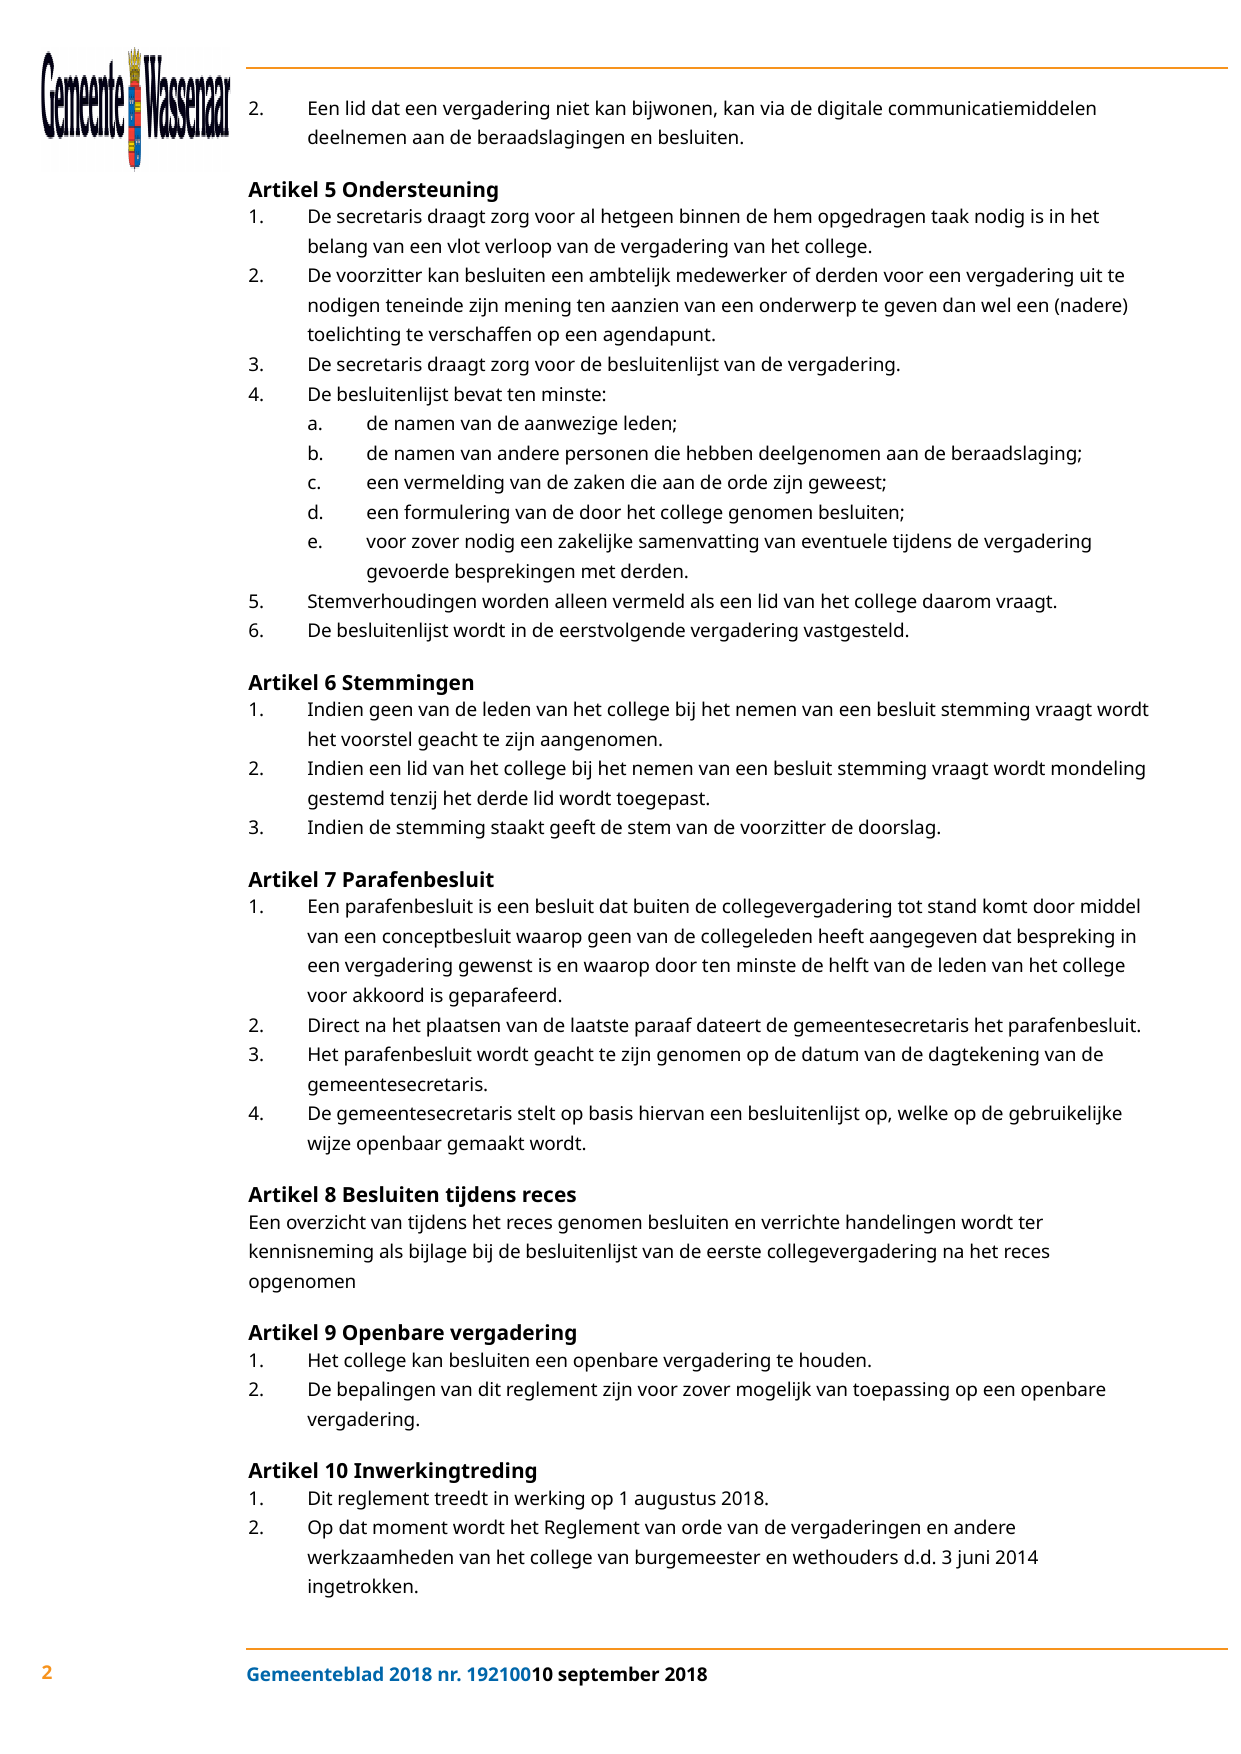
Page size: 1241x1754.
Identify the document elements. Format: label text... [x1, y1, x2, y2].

picture [41, 47, 231, 172]
list Indien de stemming staakt geeft de stem van de voorzitter de doorslag. [248, 814, 1152, 840]
list Dit reglement treedt in werking op 1 augustus 2018. [248, 1485, 1152, 1511]
list De voorzitter kan besluiten een ambtelijk medewerker of derden voor een vergadering uit te nodigen teneinde zijn mening ten aanzien van een onderwerp te geven dan wel een (nadere) toelichting te verschaffen op een agendapunt. [248, 262, 1152, 347]
list Het college kan besluiten een openbare vergadering te houden. [248, 1347, 1152, 1373]
list De bepalingen van dit reglement zijn voor zover mogelijk van toepassing op een openbare vergadering. [248, 1377, 1152, 1432]
list Indien geen van de leden van het college bij het nemen van een besluit stemming vraagt wordt het voorstel geacht te zijn aangenomen. [248, 696, 1152, 752]
list De secretaris draagt zorg voor al hetgeen binnen de hem opgedragen taak nodig is in het belang van een vlot verloop van de vergadering van het college. [248, 203, 1152, 258]
list De besluitenlijst wordt in de eerstvolgende vergadering vastgesteld. [248, 617, 1152, 643]
list De secretaris draagt zorg voor de besluitenlijst van de vergadering. [248, 351, 1152, 377]
text Een overzicht van tijdens het reces genomen besluiten en verrichte handelingen wordt ter kennisneming als bijlage bij de besluitenlijst van de eerste collegevergadering na het reces opgenomen [248, 1209, 1152, 1294]
list Het parafenbesluit wordt geacht te zijn genomen op de datum van de dagtekening van de gemeentesecretaris. [248, 1041, 1152, 1097]
text Artikel 8 Besluiten tijdens reces [248, 1181, 1152, 1209]
text Artikel 7 Parafenbesluit [248, 865, 1152, 893]
text Artikel 5 Ondersteuning [248, 175, 1152, 203]
list De besluitenlijst bevat ten minste: [248, 381, 1152, 406]
text Artikel 10 Inwerkingtreding [248, 1457, 1152, 1485]
list een vermelding van de zaken die aan de orde zijn geweest; [307, 469, 1152, 495]
list De gemeentesecretaris stelt op basis hiervan een besluitenlijst op, welke op de gebruikelijke wijze openbaar gemaakt wordt. [248, 1101, 1152, 1156]
list Een parafenbesluit is een besluit dat buiten de collegevergadering tot stand komt door middel van een conceptbesluit waarop geen van de collegeleden heeft aangegeven dat bespreking in een vergadering gewenst is en waarop door ten minste de helft van de leden van het college voor akkoord is geparafeerd. [248, 893, 1152, 1008]
list de namen van de aanwezige leden; [307, 410, 1152, 436]
list Direct na het plaatsen van de laatste paraaf dateert de gemeentesecretaris het parafenbesluit. [248, 1012, 1152, 1037]
list Stemverhoudingen worden alleen vermeld als een lid van het college daarom vraagt. [248, 588, 1152, 613]
list Een lid dat een vergadering niet kan bijwonen, kan via de digitale communicatiemiddelen deelnemen aan de beraadslagingen en besluiten. [248, 95, 1152, 150]
text Artikel 9 Openbare vergadering [248, 1318, 1152, 1347]
list Indien een lid van het college bij het nemen van een besluit stemming vraagt wordt mondeling gestemd tenzij het derde lid wordt toegepast. [248, 755, 1152, 811]
text Artikel 6 Stemmingen [248, 668, 1152, 696]
list de namen van andere personen die hebben deelgenomen aan de beraadslaging; [307, 440, 1152, 466]
list voor zover nodig een zakelijke samenvatting van eventuele tijdens de vergadering gevoerde besprekingen met derden. [307, 529, 1152, 584]
list een formulering van de door het college genomen besluiten; [307, 499, 1152, 525]
list Op dat moment wordt het Reglement van orde van de vergaderingen en andere werkzaamheden van het college van burgemeester en wethouders d.d. 3 juni 2014 ingetrokken. [248, 1514, 1152, 1599]
